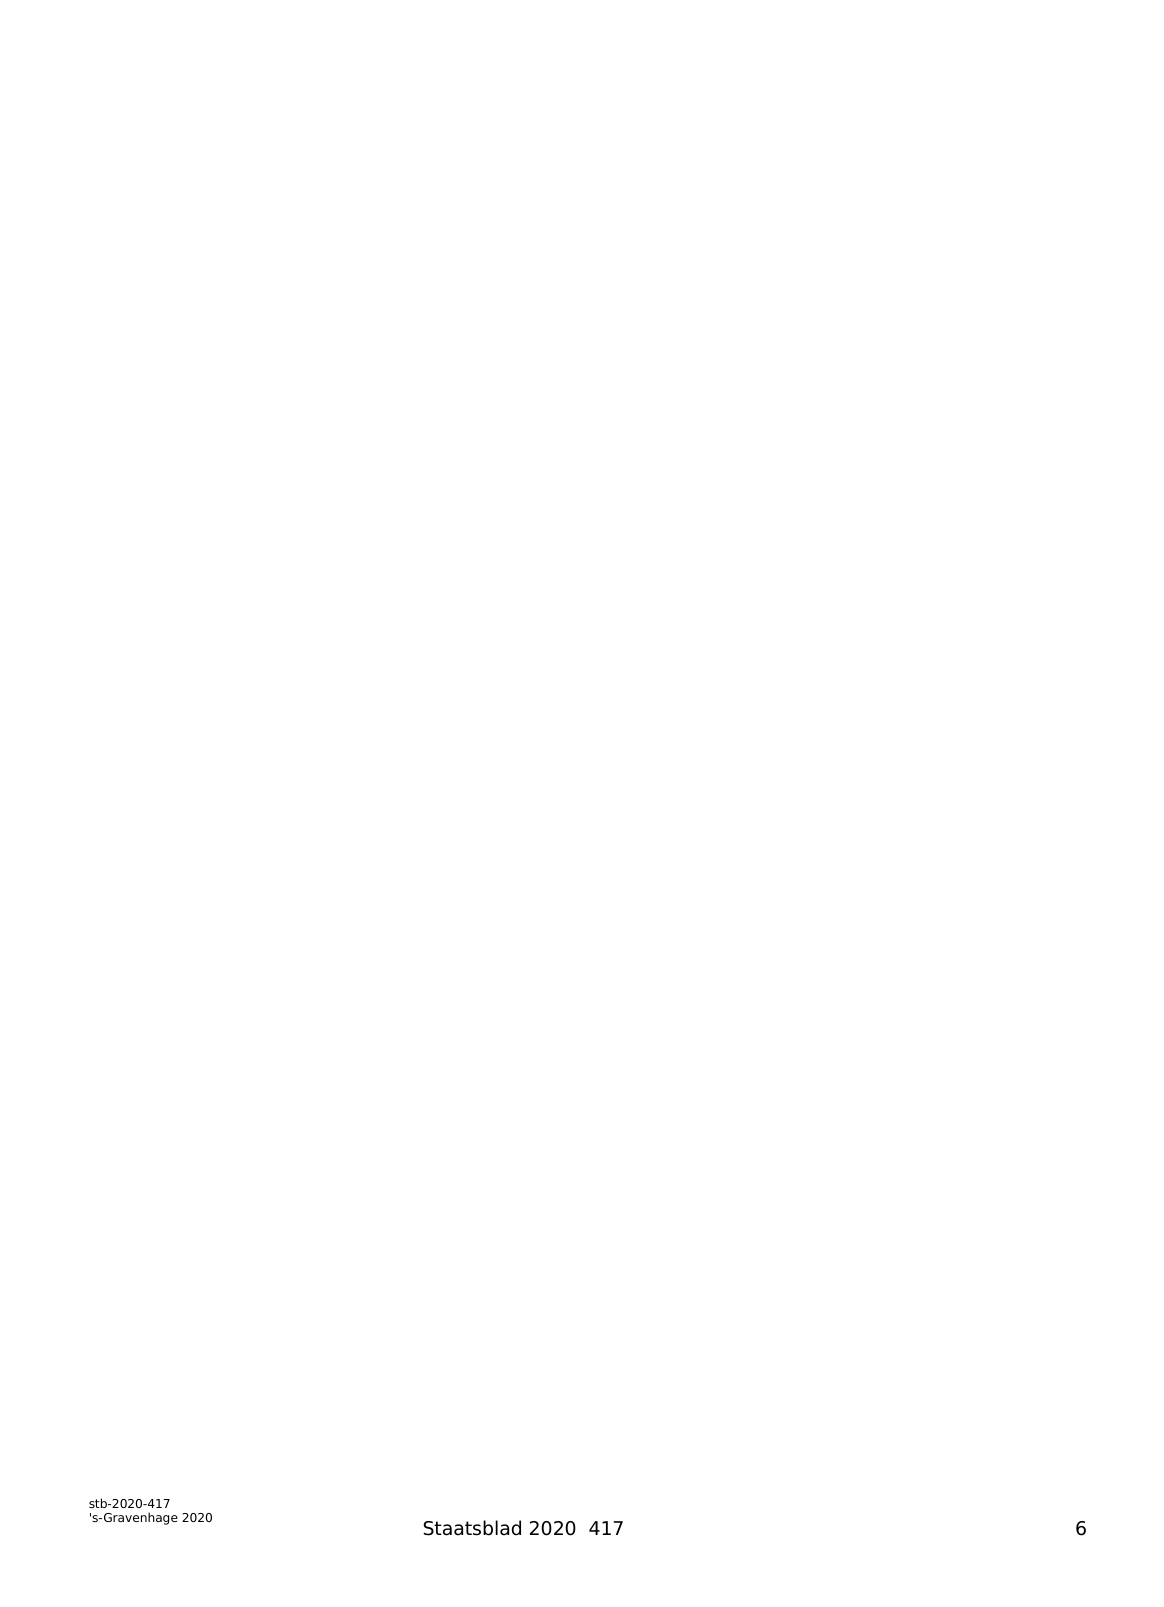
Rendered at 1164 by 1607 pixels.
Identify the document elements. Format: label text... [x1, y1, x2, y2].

text 's-Gravenhage 2020 [88, 1511, 323, 1525]
text stb-2020-417 [88, 1497, 323, 1511]
